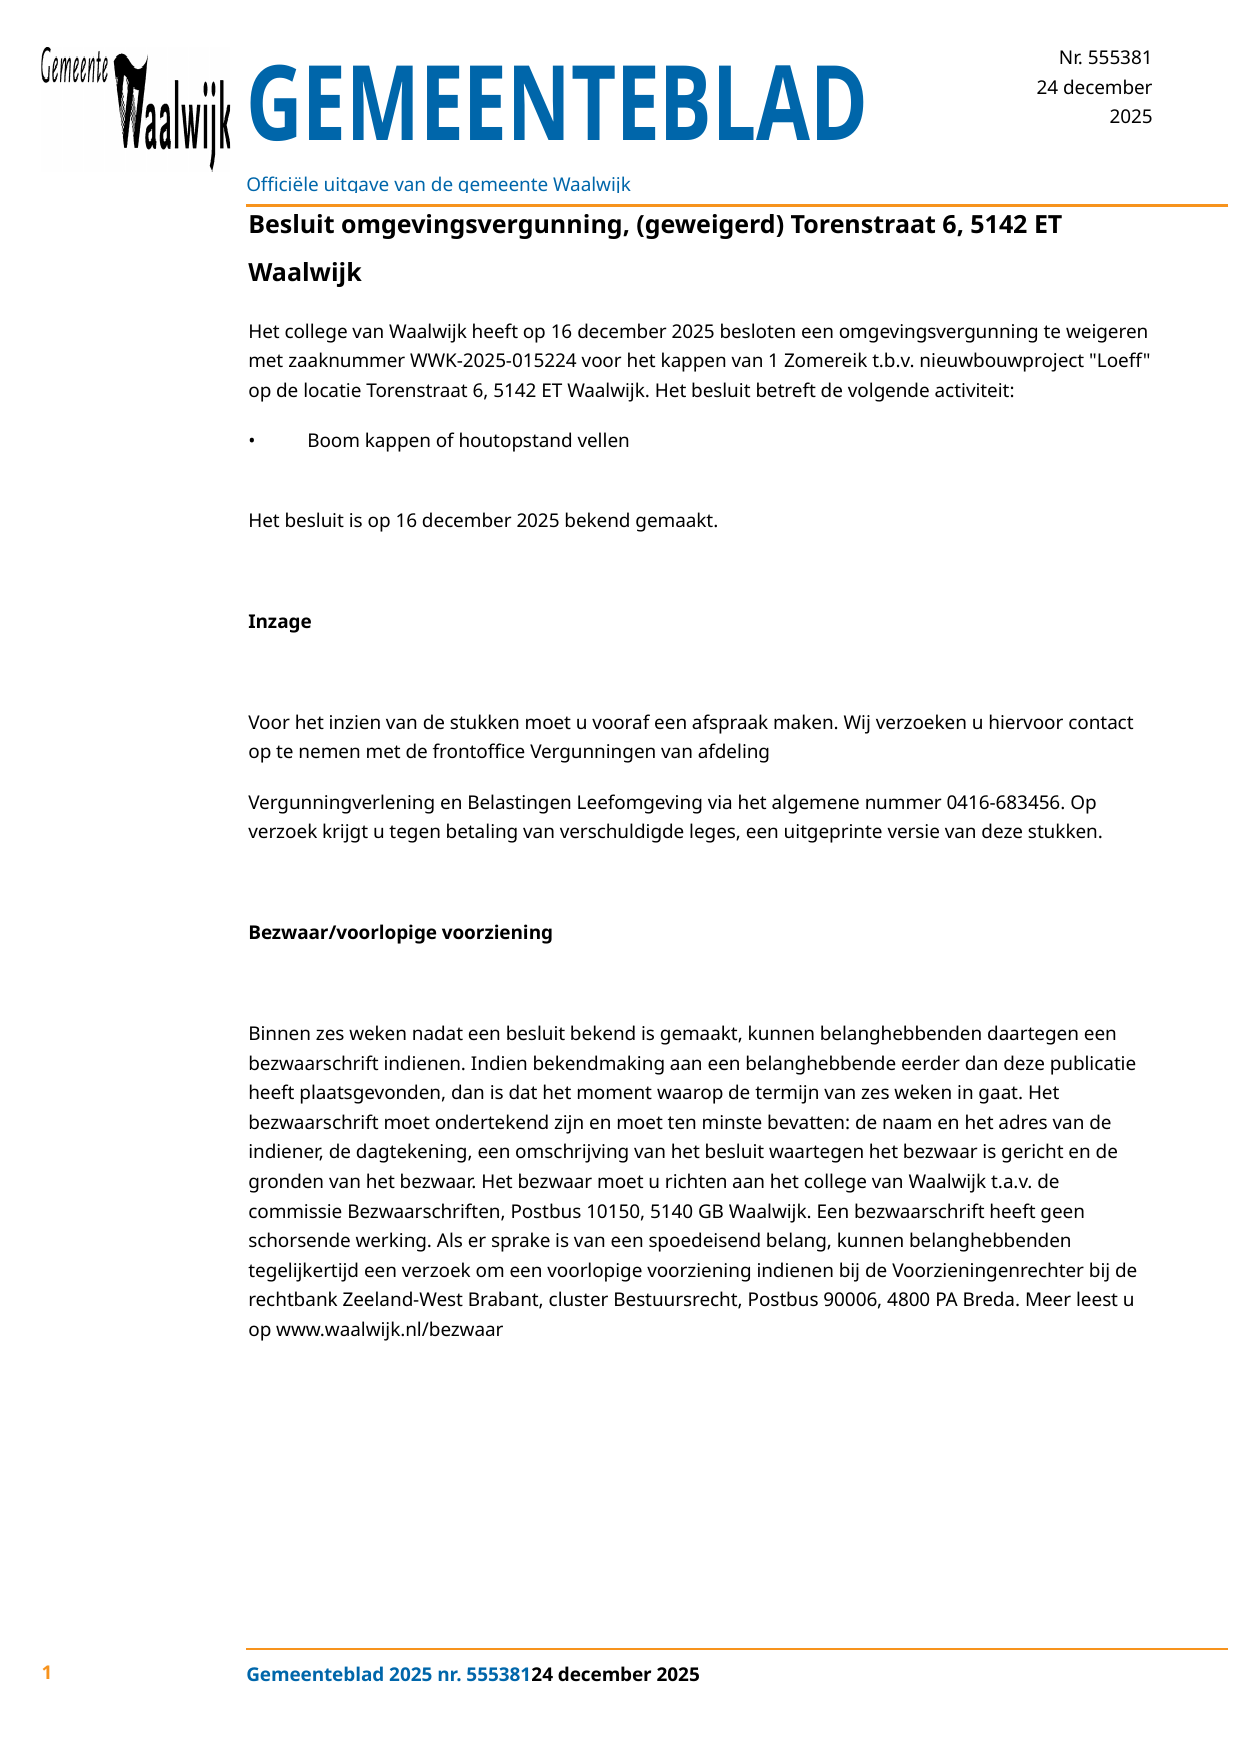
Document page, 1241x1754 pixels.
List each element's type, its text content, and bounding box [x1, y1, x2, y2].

text Bezwaar/voorlopige voorziening [248, 919, 1152, 945]
text Het besluit is op 16 december 2025 bekend gemaakt. [248, 507, 1152, 533]
text Voor het inzien van de stukken moet u vooraf een afspraak maken. Wij verzoeken u hiervoor contact op te nemen met de frontoffice Vergunningen van afdeling [248, 709, 1152, 764]
list Boom kappen of houtopstand vellen [248, 427, 1152, 453]
picture [41, 47, 231, 172]
text Binnen zes weken nadat een besluit bekend is gemaakt, kunnen belanghebbenden daartegen een bezwaarschrift indienen. Indien bekendmaking aan een belanghebbende eerder dan deze publicatie heeft plaatsgevonden, dan is dat het moment waarop de termijn van zes weken in gaat. Het bezwaarschrift moet ondertekend zijn en moet ten minste bevatten: de naam en het adres van de indiener, de dagtekening, een omschrijving van het besluit waartegen het bezwaar is gericht en de gronden van het bezwaar. Het bezwaar moet u richten aan het college van Waalwijk t.a.v. de commissie Bezwaarschriften, Postbus 10150, 5140 GB Waalwijk. Een bezwaarschrift heeft geen schorsende werking. Als er sprake is van een spoedeisend belang, kunnen belanghebbenden tegelijkertijd een verzoek om een voorlopige voorziening indienen bij de Voorzieningenrechter bij de rechtbank Zeeland-West Brabant, cluster Bestuursrecht, Postbus 90006, 4800 PA Breda. Meer leest u op www.waalwijk.nl/bezwaar [248, 1020, 1152, 1342]
text Inzage [248, 608, 1152, 634]
text Besluit omgevingsvergunning, (geweigerd) Torenstraat 6, 5142 ET Waalwijk [248, 207, 1152, 288]
text Vergunningverlening en Belastingen Leefomgeving via het algemene nummer 0416-683456. Op verzoek krijgt u tegen betaling van verschuldigde leges, een uitgeprinte versie van deze stukken. [248, 789, 1152, 844]
text Het college van Waalwijk heeft op 16 december 2025 besloten een omgevingsvergunning te weigeren met zaaknummer WWK-2025-015224 voor het kappen van 1 Zomereik t.b.v. nieuwbouwproject "Loeff" op de locatie Torenstraat 6, 5142 ET Waalwijk. Het besluit betreft de volgende activiteit: [248, 318, 1152, 403]
